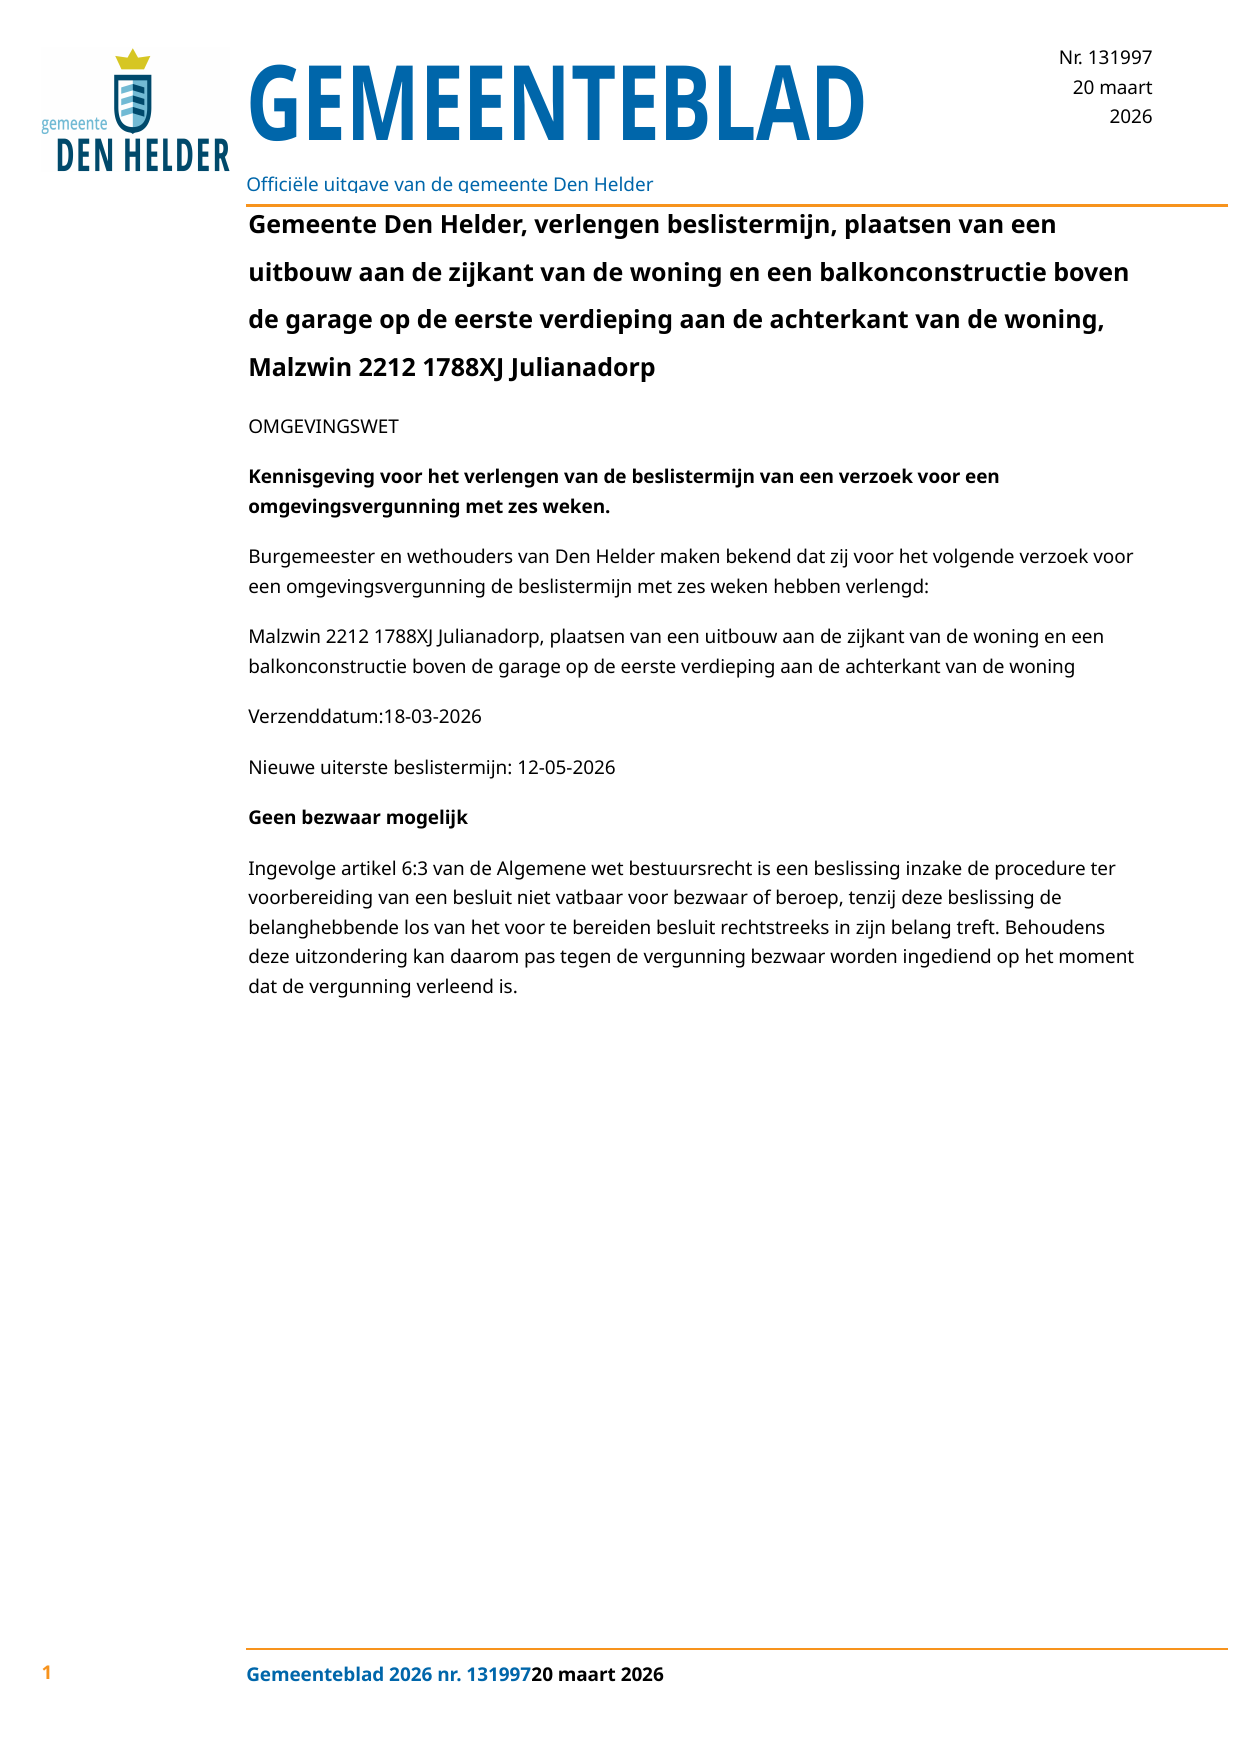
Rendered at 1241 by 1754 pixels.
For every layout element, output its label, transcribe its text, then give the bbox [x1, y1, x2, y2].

text Burgemeester en wethouders van Den Helder maken bekend dat zij voor het volgende verzoek voor een omgevingsvergunning de beslistermijn met zes weken hebben verlengd: [248, 543, 1152, 599]
picture [130, 157, 135, 172]
text Malzwin 2212 1788XJ Julianadorp, plaatsen van een uitbouw aan de zijkant van de woning en een balkonconstructie boven de garage op de eerste verdieping aan de achterkant van de woning [248, 623, 1152, 679]
picture [63, 144, 68, 165]
picture [182, 144, 187, 165]
text Gemeente Den Helder, verlengen beslistermijn, plaatsen van een uitbouw aan de zijkant van de woning en een balkonconstructie boven de garage op de eerste verdieping aan de achterkant van de woning, Malzwin 2212 1788XJ Julianadorp [248, 207, 1152, 384]
picture [220, 160, 224, 172]
text Ingevolge artikel 6:3 van de Algemene wet bestuursrecht is een beslissing inzake de procedure ter voorbereiding van een besluit niet vatbaar voor bezwaar of beroep, tenzij deze beslissing de belanghebbende los van het voor te bereiden besluit rechtstreeks in zijn belang treft. Behoudens deze uitzondering kan daarom pas tegen de vergunning bezwaar worden ingediend op het moment dat de vergunning verleend is. [248, 855, 1152, 999]
picture [41, 47, 231, 172]
text Verzenddatum:18-03-2026 [248, 703, 1152, 729]
text OMGEVINGSWET [248, 413, 1152, 439]
text Nieuwe uiterste beslistermijn: 12-05-2026 [248, 754, 1152, 780]
text Kennisgeving voor het verlengen van de beslistermijn van een verzoek voor een omgevingsvergunning met zes weken. [248, 463, 1152, 519]
text Geen bezwaar mogelijk [248, 804, 1152, 830]
picture [100, 154, 106, 172]
